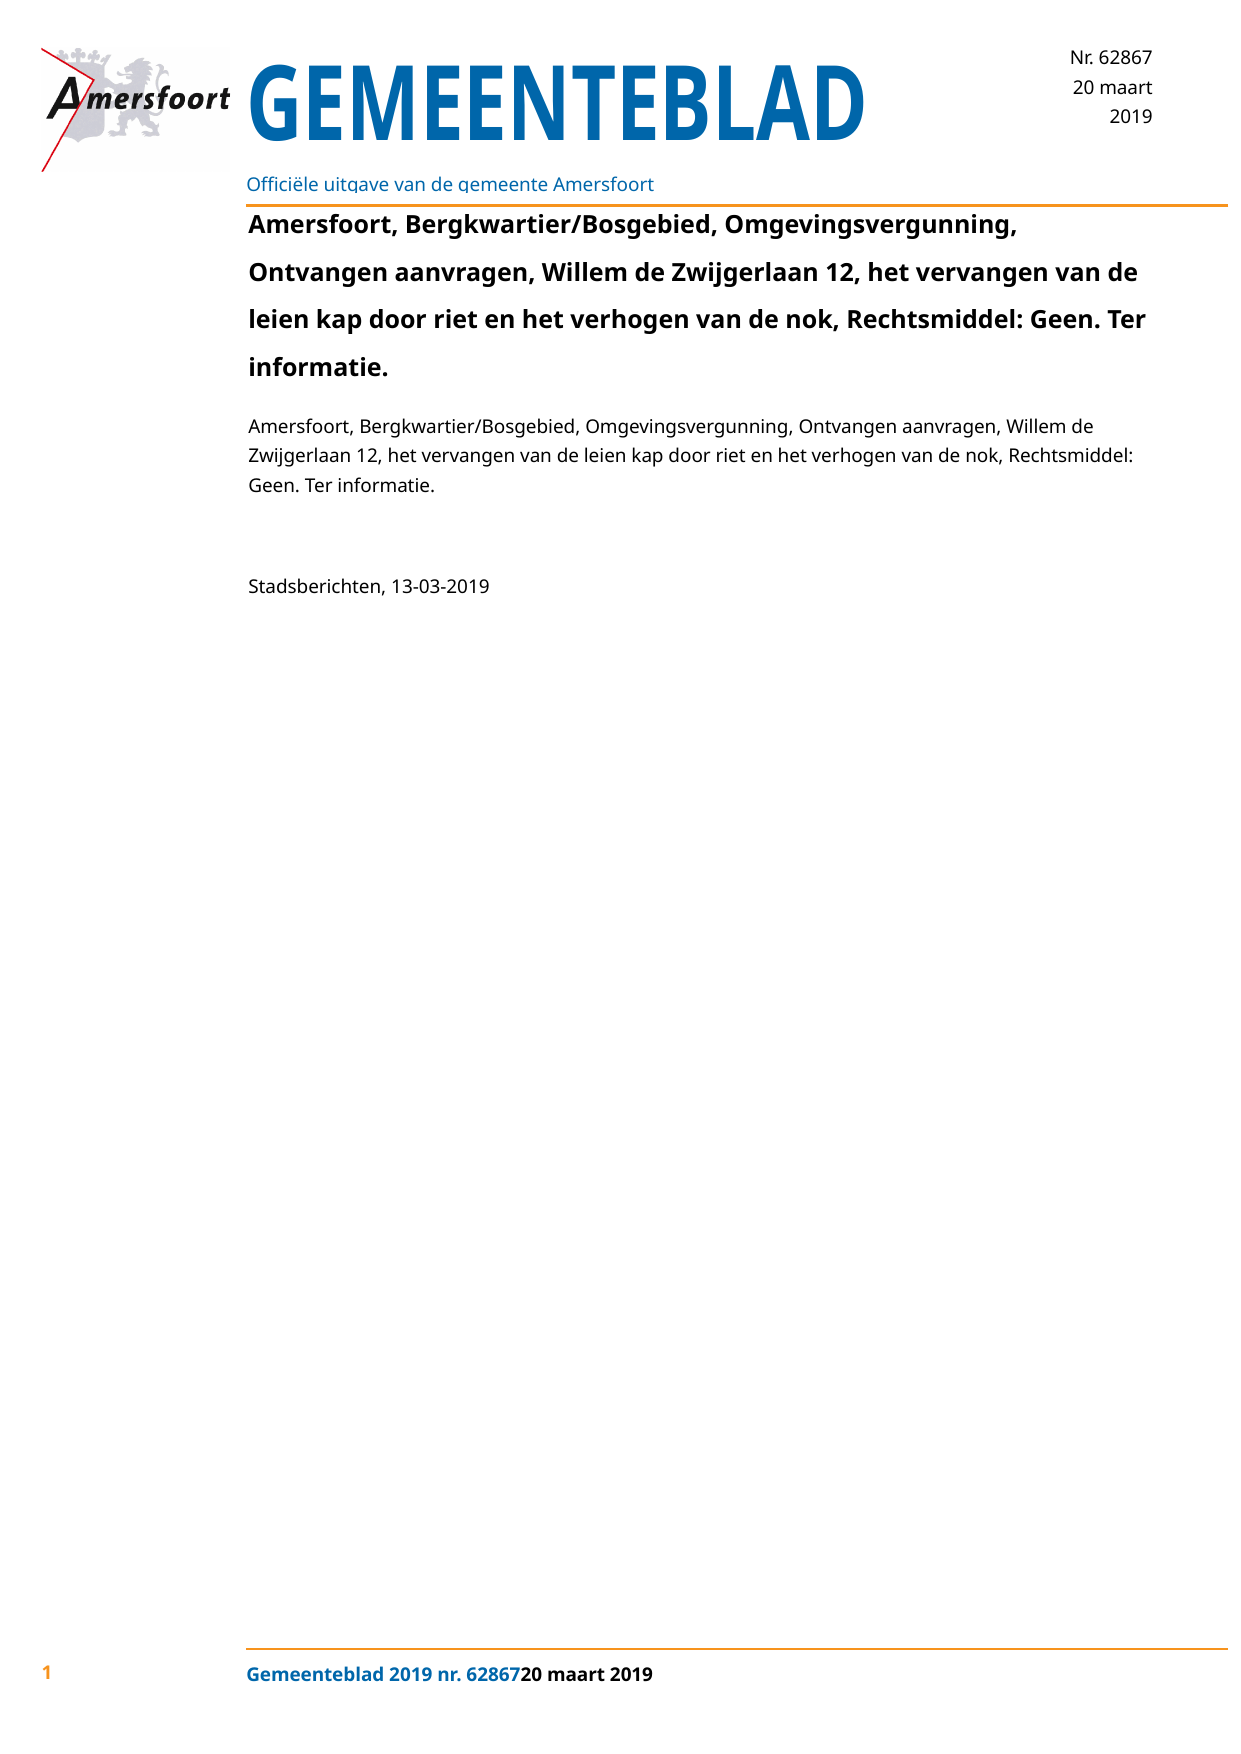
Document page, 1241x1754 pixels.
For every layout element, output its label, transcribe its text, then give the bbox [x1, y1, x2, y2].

text Stadsberichten, 13-03-2019 [248, 573, 1152, 599]
text Amersfoort, Bergkwartier/Bosgebied, Omgevingsvergunning, Ontvangen aanvragen, Willem de Zwijgerlaan 12, het vervangen van de leien kap door riet en het verhogen van de nok, Rechtsmiddel: Geen. Ter informatie. [248, 207, 1152, 384]
text Amersfoort, Bergkwartier/Bosgebied, Omgevingsvergunning, Ontvangen aanvragen, Willem de Zwijgerlaan 12, het vervangen van de leien kap door riet en het verhogen van de nok, Rechtsmiddel: Geen. Ter informatie. [248, 413, 1152, 498]
picture [41, 47, 231, 172]
